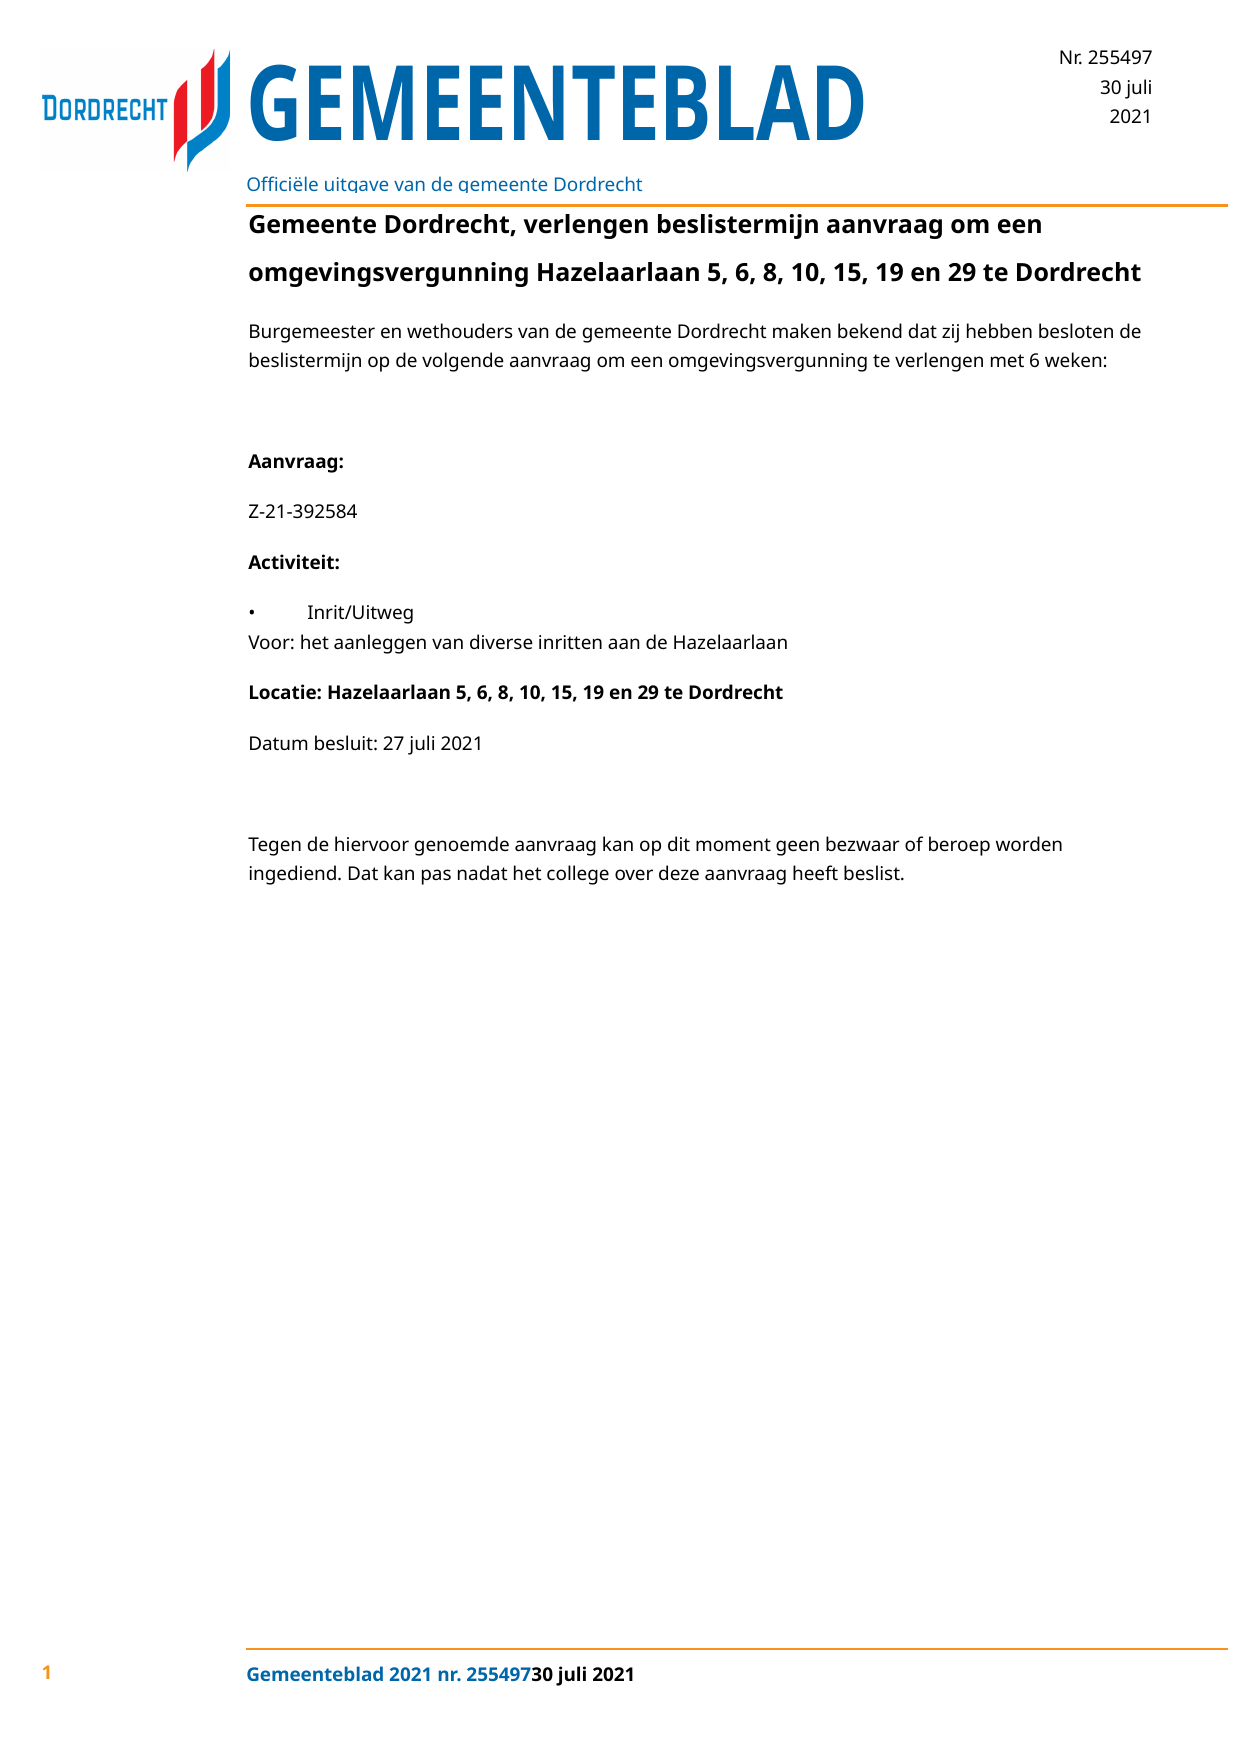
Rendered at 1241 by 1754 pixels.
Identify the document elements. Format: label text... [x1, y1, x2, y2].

text Locatie: Hazelaarlaan 5, 6, 8, 10, 15, 19 en 29 te Dordrecht [248, 679, 1152, 705]
text Aanvraag: [248, 448, 1152, 474]
text Datum besluit: 27 juli 2021 [248, 730, 1152, 756]
text Tegen de hiervoor genoemde aanvraag kan op dit moment geen bezwaar of beroep worden ingediend. Dat kan pas nadat het college over deze aanvraag heeft beslist. [248, 831, 1152, 886]
text Activiteit: [248, 549, 1152, 575]
text Voor: het aanleggen van diverse inritten aan de Hazelaarlaan [248, 629, 1152, 655]
text Gemeente Dordrecht, verlengen beslistermijn aanvraag om een omgevingsvergunning Hazelaarlaan 5, 6, 8, 10, 15, 19 en 29 te Dordrecht [248, 207, 1152, 288]
text Burgemeester en wethouders van de gemeente Dordrecht maken bekend dat zij hebben besloten de beslistermijn op de volgende aanvraag om een omgevingsvergunning te verlengen met 6 weken: [248, 318, 1152, 373]
picture [41, 47, 231, 172]
list Inrit/Uitweg [248, 599, 1152, 625]
text Z-21-392584 [248, 499, 1152, 524]
